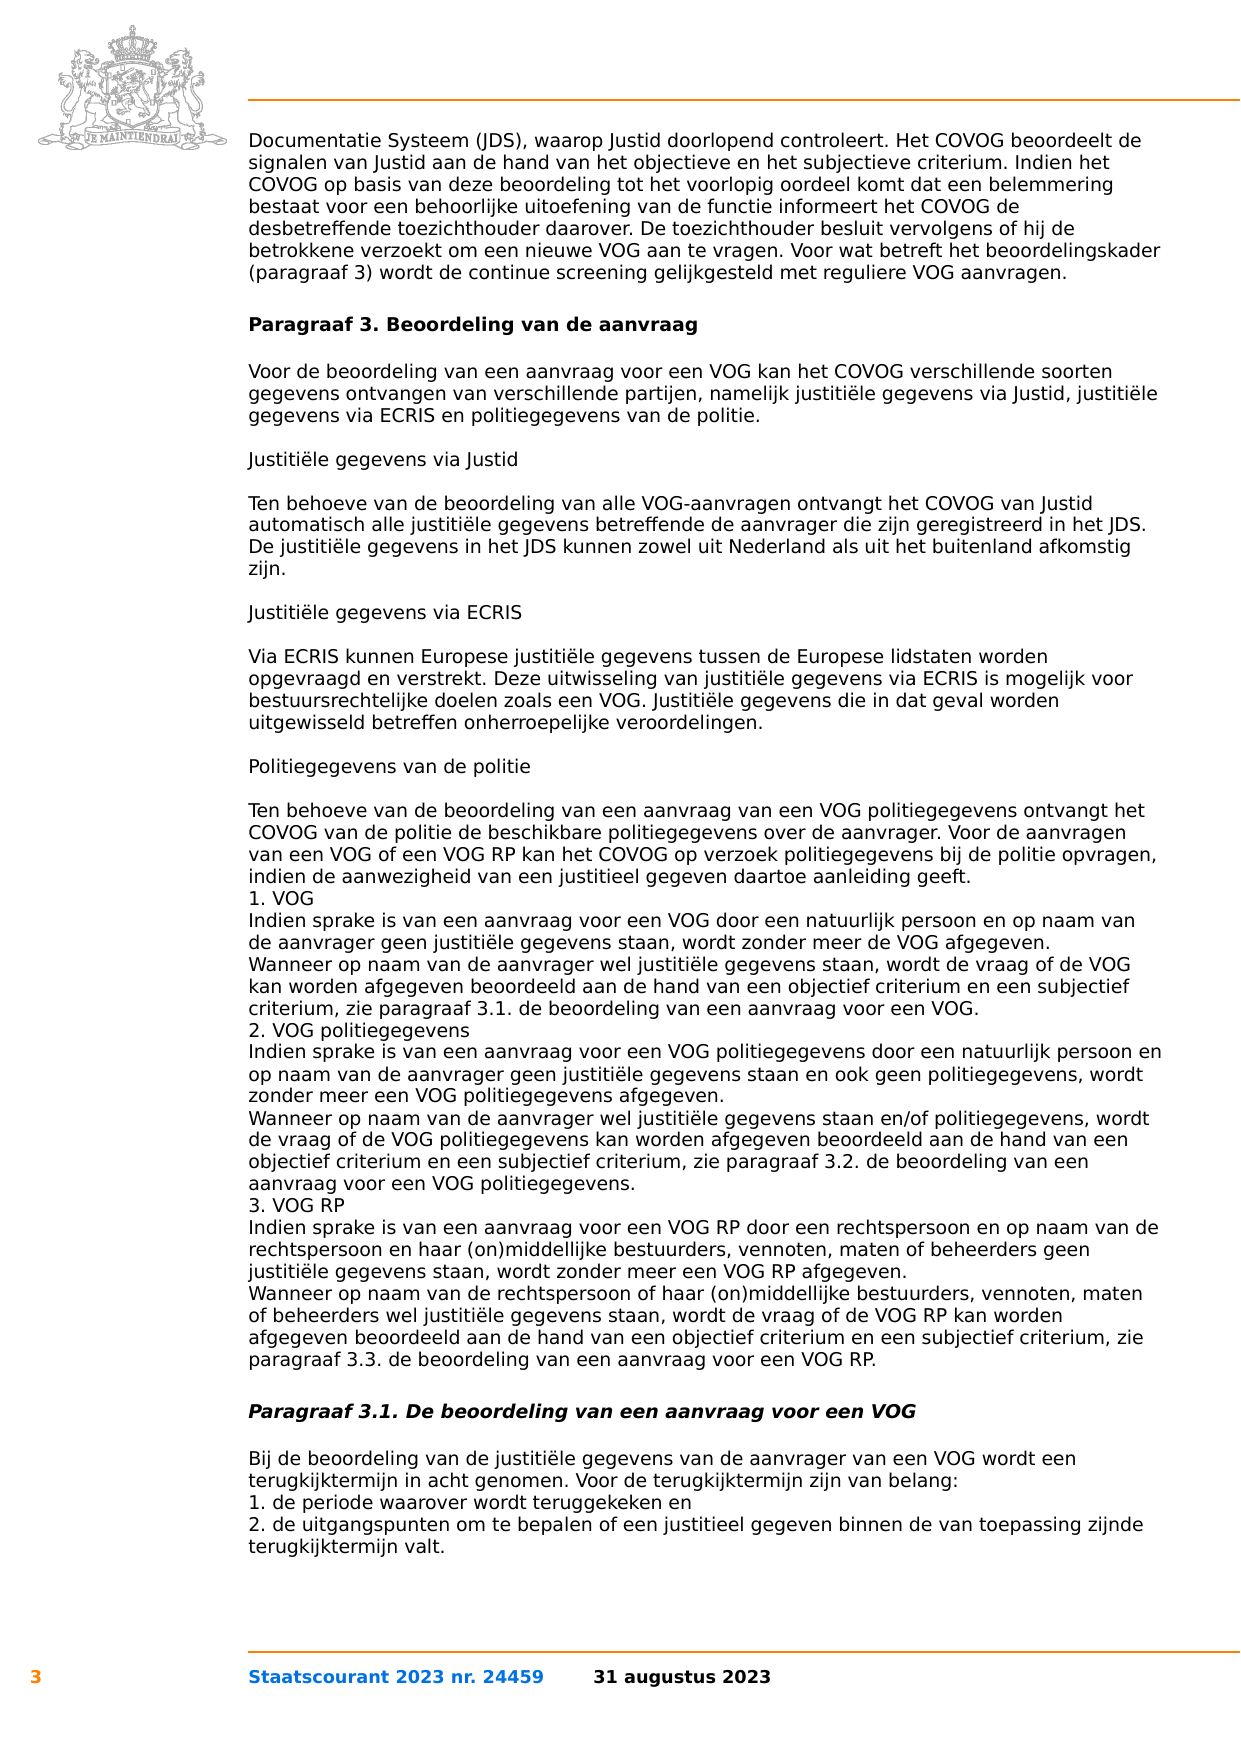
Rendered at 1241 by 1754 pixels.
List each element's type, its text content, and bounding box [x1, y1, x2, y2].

text Wanneer op naam van de rechtspersoon of haar (on)middellijke bestuurders, vennoten, maten of beheerders wel justitiële gegevens staan, wordt de vraag of de VOG RP kan worden afgegeven beoordeeld aan de hand van een objectief criterium en een subjectief criterium, zie paragraaf 3.3. de beoordeling van een aanvraag voor een VOG RP. [248, 1283, 1163, 1371]
text Bij de beoordeling van de justitiële gegevens van de aanvrager van een VOG wordt een terugkijktermijn in acht genomen. Voor de terugkijktermijn zijn van belang: [248, 1448, 1163, 1492]
text Justitiële gegevens via ECRIS [248, 602, 1163, 624]
text Via ECRIS kunnen Europese justitiële gegevens tussen de Europese lidstaten worden opgevraagd en verstrekt. Deze uitwisseling van justitiële gegevens via ECRIS is mogelijk voor bestuursrechtelijke doelen zoals een VOG. Justitiële gegevens die in dat geval worden uitgewisseld betreffen onherroepelijke veroordelingen. [248, 646, 1163, 734]
subtitle Paragraaf 3.1. De beoordeling van een aanvraag voor een VOG [248, 1401, 1163, 1423]
text 1. de periode waarover wordt teruggekeken en [248, 1492, 1163, 1514]
subtitle Paragraaf 3. Beoordeling van de aanvraag [248, 314, 1163, 336]
text Documentatie Systeem (JDS), waarop Justid doorlopend controleert. Het COVOG beoordeelt de signalen van Justid aan de hand van het objectieve en het subjectieve criterium. Indien het COVOG op basis van deze beoordeling tot het voorlopig oordeel komt dat een belemmering bestaat voor een behoorlijke uitoefening van de functie informeert het COVOG de desbetreffende toezichthouder daarover. De toezichthouder besluit vervolgens of hij de betrokkene verzoekt om een nieuwe VOG aan te vragen. Voor wat betreft het beoordelingskader (paragraaf 3) wordt de continue screening gelijkgesteld met reguliere VOG aanvragen. [248, 130, 1163, 284]
text Ten behoeve van de beoordeling van alle VOG-aanvragen ontvangt het COVOG van Justid automatisch alle justitiële gegevens betreffende de aanvrager die zijn geregistreerd in het JDS. De justitiële gegevens in het JDS kunnen zowel uit Nederland als uit het buitenland afkomstig zijn. [248, 492, 1163, 580]
text Voor de beoordeling van een aanvraag voor een VOG kan het COVOG verschillende soorten gegevens ontvangen van verschillende partijen, namelijk justitiële gegevens via Justid, justitiële gegevens via ECRIS en politiegegevens van de politie. [248, 361, 1163, 427]
text Wanneer op naam van de aanvrager wel justitiële gegevens staan, wordt de vraag of de VOG kan worden afgegeven beoordeeld aan de hand van een objectief criterium en een subjectief criterium, zie paragraaf 3.1. de beoordeling van een aanvraag voor een VOG. [248, 953, 1163, 1019]
text Indien sprake is van een aanvraag voor een VOG politiegegevens door een natuurlijk persoon en op naam van de aanvrager geen justitiële gegevens staan en ook geen politiegegevens, wordt zonder meer een VOG politiegegevens afgegeven. [248, 1041, 1163, 1107]
text 1. VOG [248, 888, 1163, 909]
text Indien sprake is van een aanvraag voor een VOG door een natuurlijk persoon en op naam van de aanvrager geen justitiële gegevens staan, wordt zonder meer de VOG afgegeven. [248, 909, 1163, 953]
text Justitiële gegevens via Justid [248, 448, 1163, 471]
text 2. VOG politiegegevens [248, 1019, 1163, 1041]
text 2. de uitgangspunten om te bepalen of een justitieel gegeven binnen de van toepassing zijnde terugkijktermijn valt. [248, 1514, 1163, 1558]
text Ten behoeve van de beoordeling van een aanvraag van een VOG politiegegevens ontvangt het COVOG van de politie de beschikbare politiegegevens over de aanvrager. Voor de aanvragen van een VOG of een VOG RP kan het COVOG op verzoek politiegegevens bij de politie opvragen, indien de aanwezigheid van een justitieel gegeven daartoe aanleiding geeft. [248, 800, 1163, 888]
text Politiegegevens van de politie [248, 756, 1163, 778]
text Wanneer op naam van de aanvrager wel justitiële gegevens staan en/of politiegegevens, wordt de vraag of de VOG politiegegevens kan worden afgegeven beoordeeld aan de hand van een objectief criterium en een subjectief criterium, zie paragraaf 3.2. de beoordeling van een aanvraag voor een VOG politiegegevens. [248, 1107, 1163, 1195]
text 3. VOG RP [248, 1195, 1163, 1217]
text Indien sprake is van een aanvraag voor een VOG RP door een rechtspersoon en op naam van de rechtspersoon en haar (on)middellijke bestuurders, vennoten, maten of beheerders geen justitiële gegevens staan, wordt zonder meer een VOG RP afgegeven. [248, 1217, 1163, 1283]
picture [38, 25, 227, 150]
